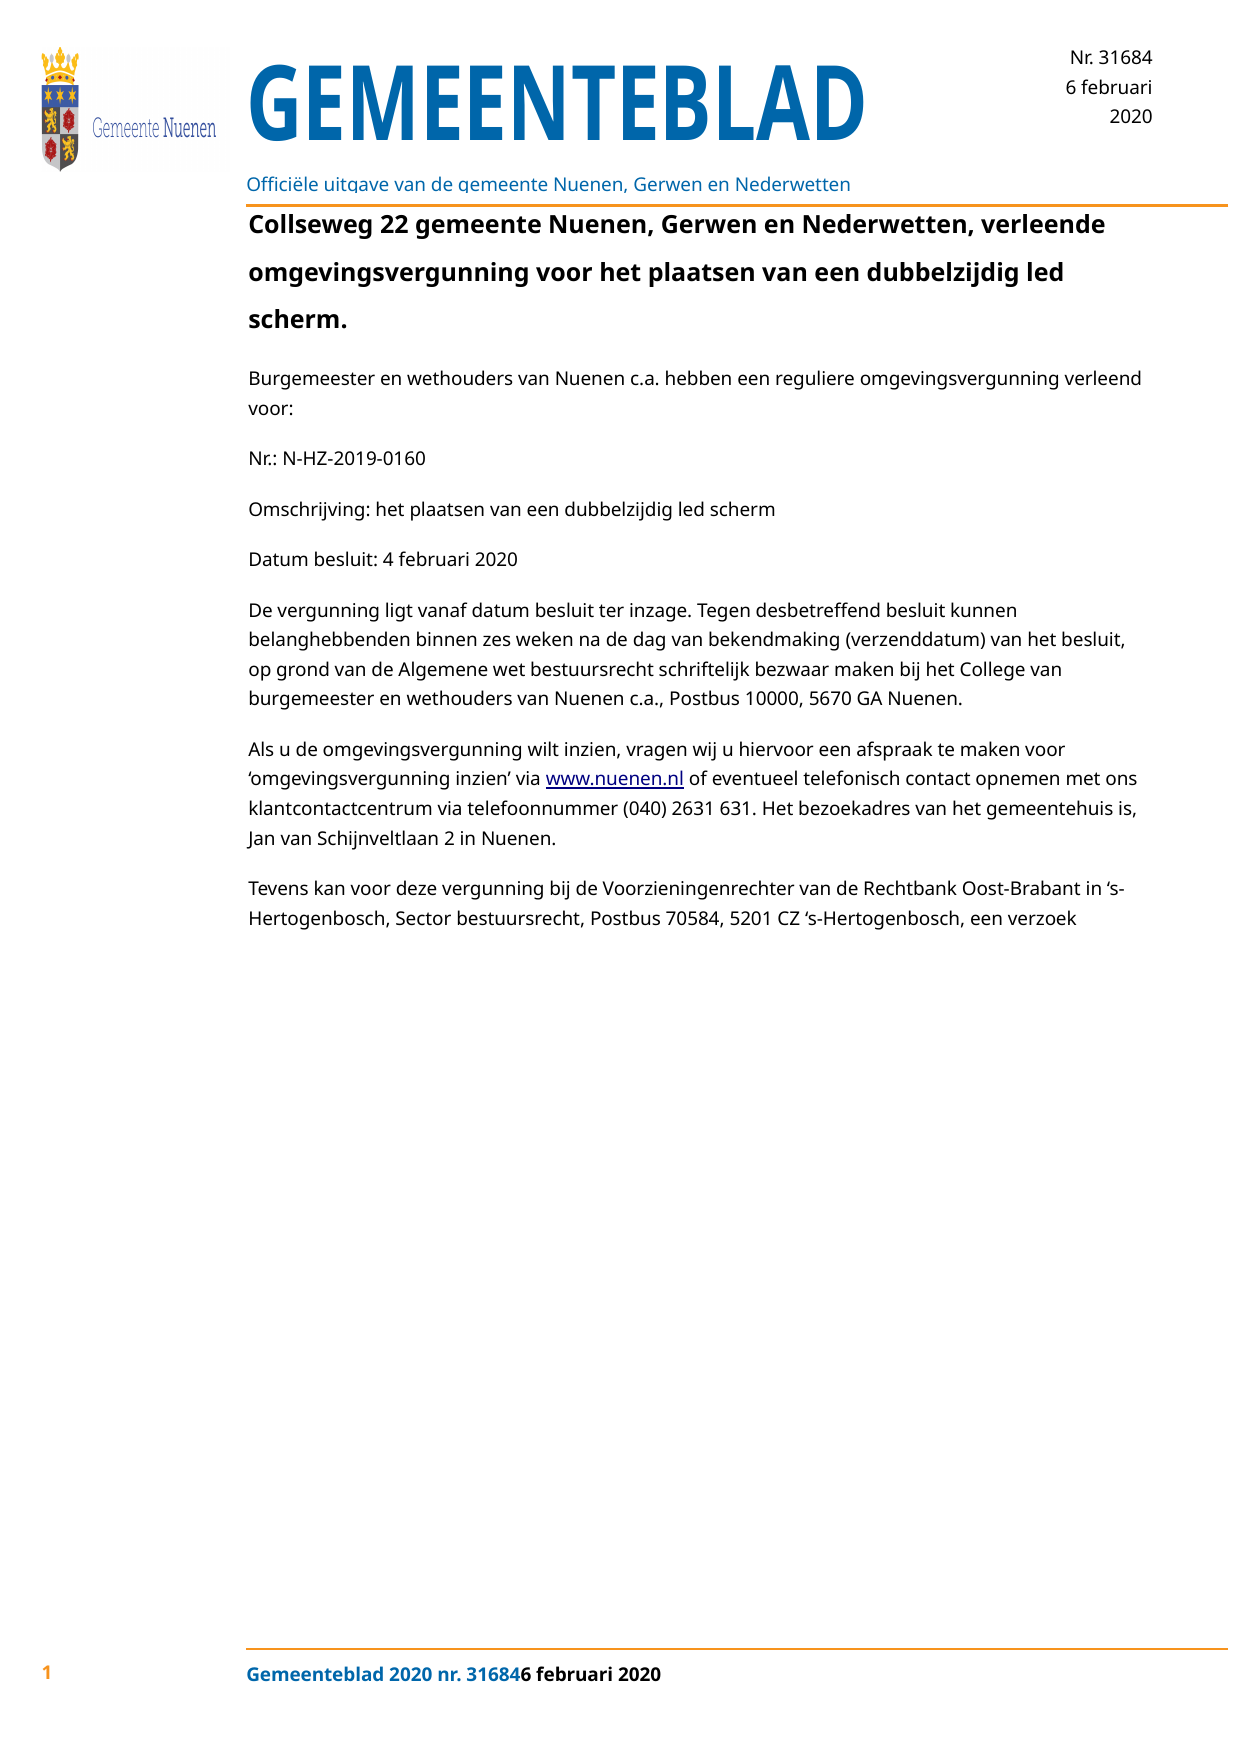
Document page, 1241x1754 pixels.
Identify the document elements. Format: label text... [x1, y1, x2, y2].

text Als u de omgevingsvergunning wilt inzien, vragen wij u hiervoor een afspraak te maken voor ‘omgevingsvergunning inzien’ via www.nuenen.nl of eventueel telefonisch contact opnemen met ons klantcontactcentrum via telefoonnummer (040) 2631 631. Het bezoekadres van het gemeentehuis is, Jan van Schijnveltlaan 2 in Nuenen. [248, 736, 1152, 850]
text Tevens kan voor deze vergunning bij de Voorzieningenrechter van de Rechtbank Oost-Brabant in ‘s-Hertogenbosch, Sector bestuursrecht, Postbus 70584, 5201 CZ ‘s-Hertogenbosch, een verzoek [248, 875, 1152, 930]
text Datum besluit: 4 februari 2020 [248, 546, 1152, 572]
text De vergunning ligt vanaf datum besluit ter inzage. Tegen desbetreffend besluit kunnen belanghebbenden binnen zes weken na de dag van bekendmaking (verzenddatum) van het besluit, op grond van de Algemene wet bestuursrecht schriftelijk bezwaar maken bij het College van burgemeester en wethouders van Nuenen c.a., Postbus 10000, 5670 GA Nuenen. [248, 597, 1152, 711]
text Burgemeester en wethouders van Nuenen c.a. hebben een reguliere omgevingsvergunning verleend voor: [248, 366, 1152, 421]
text Collseweg 22 gemeente Nuenen, Gerwen en Nederwetten, verleende omgevingsvergunning voor het plaatsen van een dubbelzijdig led scherm. [248, 207, 1152, 336]
picture [41, 47, 231, 172]
text Omschrijving: het plaatsen van een dubbelzijdig led scherm [248, 496, 1152, 522]
text Nr.: N-HZ-2019-0160 [248, 446, 1152, 471]
